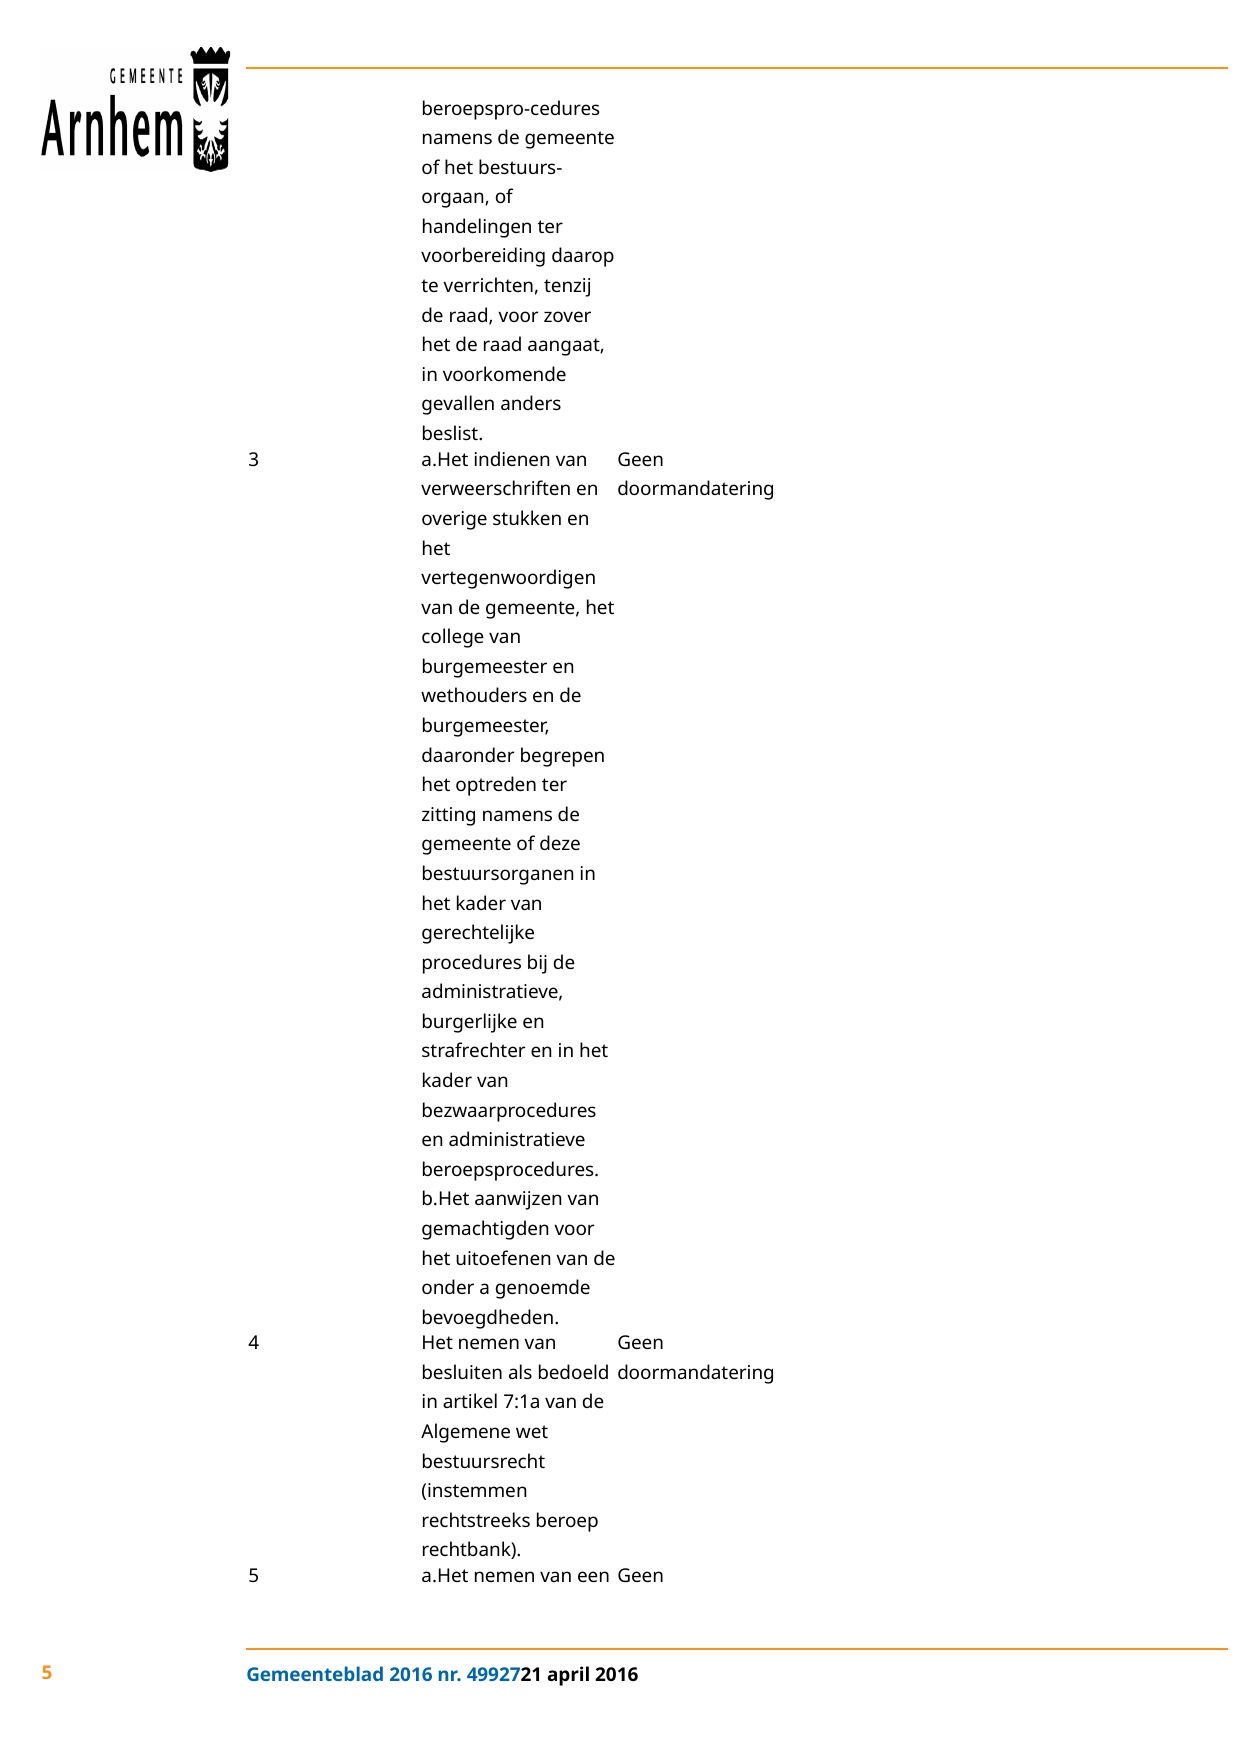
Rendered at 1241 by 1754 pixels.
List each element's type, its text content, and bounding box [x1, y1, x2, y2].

table_cell a.Het indienen van verweerschriften en overige stukken en het vertegenwoordigen van de gemeente, het college van burgemeester en wethouders en de burgemeester, daaronder begrepen het optreden ter zitting namens de gemeente of deze bestuursorganen in het kader van gerechtelijke procedures bij de administratieve, burgerlijke en strafrechter en in het kader van bezwaarprocedures en administratieve beroepsprocedures. b.Het aanwijzen van gemachtigden voor het uitoefenen van de onder a genoemde bevoegdheden. [421, 446, 617, 1329]
table_cell [790, 95, 963, 446]
table_cell 5 [248, 1563, 421, 1588]
table_cell [963, 95, 1152, 446]
table_cell Geen doormandatering [617, 1330, 790, 1562]
table_cell [790, 1563, 963, 1588]
table_cell a.Het nemen van een [421, 1563, 617, 1588]
table_cell Het nemen van besluiten als bedoeld in artikel 7:1a van de Algemene wet bestuursrecht (instemmen rechtstreeks beroep rechtbank). [421, 1330, 617, 1562]
table_cell Geen doormandatering [617, 446, 790, 1329]
table_cell [248, 95, 421, 446]
table_cell [963, 1330, 1152, 1562]
table_cell [963, 446, 1152, 1329]
table_cell 4 [248, 1330, 421, 1562]
table_cell [963, 1563, 1152, 1588]
picture [41, 47, 231, 172]
table_cell [790, 446, 963, 1329]
table_cell [617, 95, 790, 446]
table_cell [790, 1330, 963, 1562]
table_cell Geen [617, 1563, 790, 1588]
table_cell beroepspro-cedures namens de gemeente of het bestuurs-orgaan, of handelingen ter voorbereiding daarop te verrichten, tenzij de raad, voor zover het de raad aangaat, in voorkomende gevallen anders beslist. [421, 95, 617, 446]
table_cell 3 [248, 446, 421, 1329]
